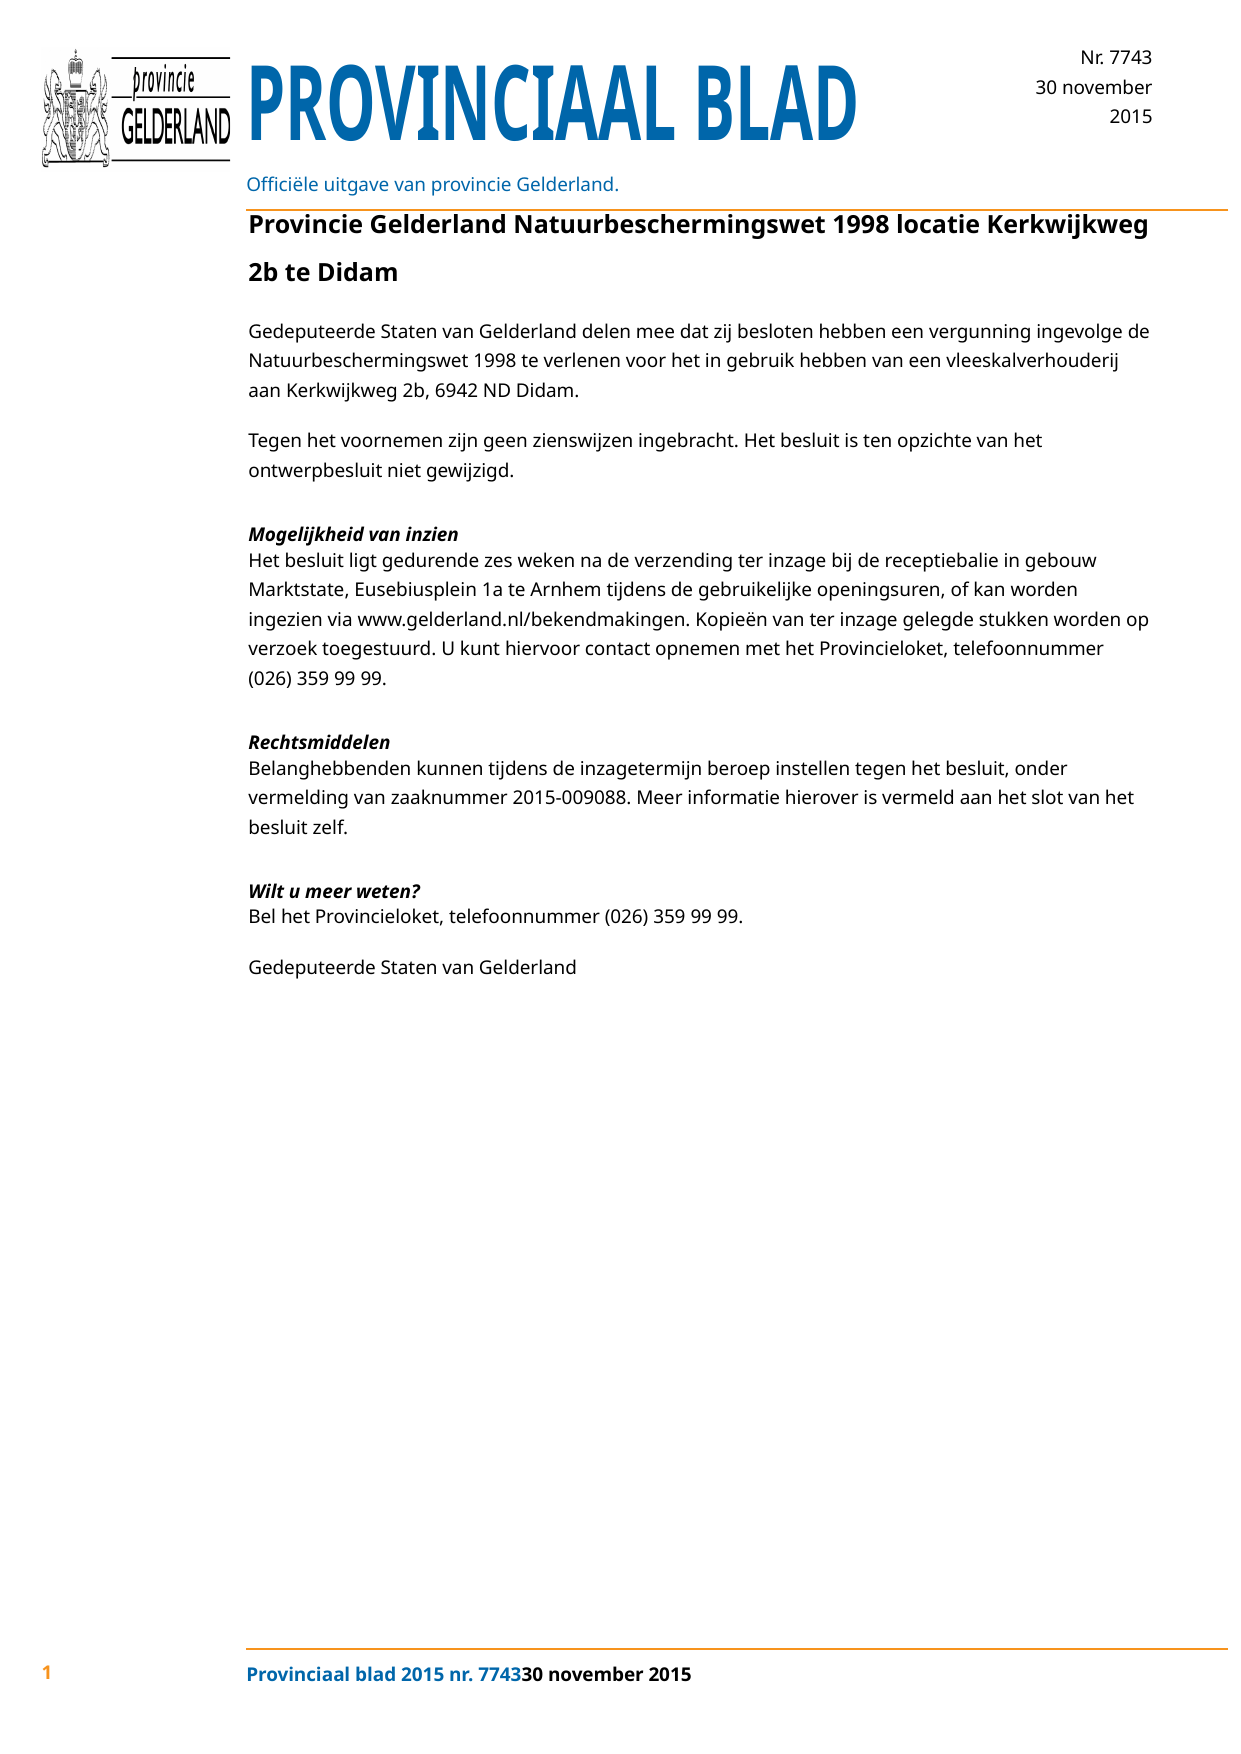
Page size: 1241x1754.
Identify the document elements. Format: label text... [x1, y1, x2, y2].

text Belanghebbenden kunnen tijdens de inzagetermijn beroep instellen tegen het besluit, onder vermelding van zaaknummer 2015-009088. Meer informatie hierover is vermeld aan het slot van het besluit zelf. [248, 755, 1152, 840]
picture [41, 47, 231, 172]
text Bel het Provincieloket, telefoonnummer (026) 359 99 99. [248, 904, 1152, 929]
text Wilt u meer weten? [248, 878, 1152, 904]
text Mogelijkheid van inzien [248, 521, 1152, 547]
text Provincie Gelderland Natuurbeschermingswet 1998 locatie Kerkwijkweg 2b te Didam [248, 211, 1152, 288]
text Rechtsmiddelen [248, 729, 1152, 755]
text Gedeputeerde Staten van Gelderland delen mee dat zij besloten hebben een vergunning ingevolge de Natuurbeschermingswet 1998 te verlenen voor het in gebruik hebben van een vleeskalverhouderij aan Kerkwijkweg 2b, 6942 ND Didam. [248, 318, 1152, 403]
text Tegen het voornemen zijn geen zienswijzen ingebracht. Het besluit is ten opzichte van het ontwerpbesluit niet gewijzigd. [248, 427, 1152, 483]
text Het besluit ligt gedurende zes weken na de verzending ter inzage bij de receptiebalie in gebouw Marktstate, Eusebiusplein 1a te Arnhem tijdens de gebruikelijke openingsuren, of kan worden ingezien via www.gelderland.nl/bekendmakingen. Kopieën van ter inzage gelegde stukken worden op verzoek toegestuurd. U kunt hiervoor contact opnemen met het Provincieloket, telefoonnummer (026) 359 99 99. [248, 547, 1152, 691]
text Gedeputeerde Staten van Gelderland [248, 954, 1152, 980]
